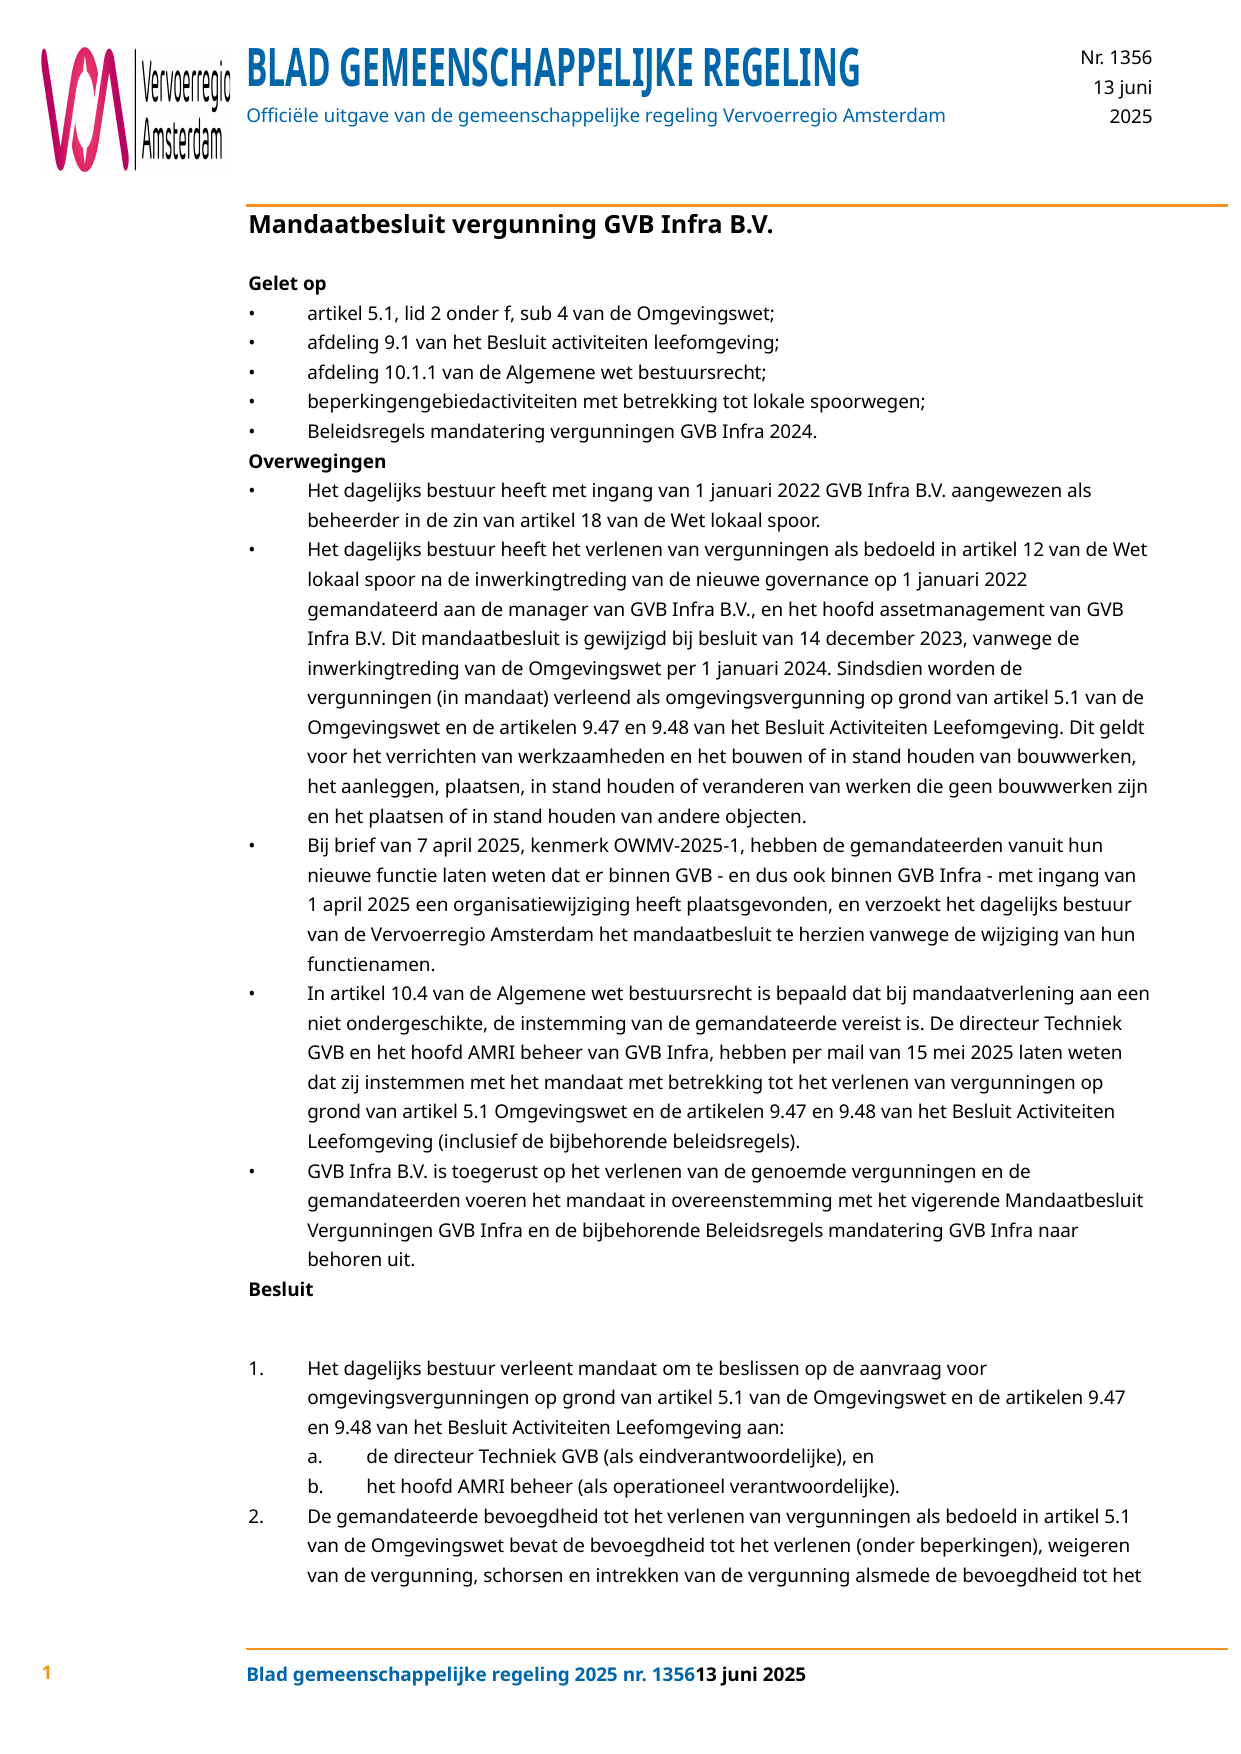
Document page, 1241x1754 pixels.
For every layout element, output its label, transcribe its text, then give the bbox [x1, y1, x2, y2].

text Besluit [248, 1276, 1152, 1302]
text Overwegingen [248, 448, 1152, 473]
list afdeling 10.1.1 van de Algemene wet bestuursrecht; [248, 359, 1152, 385]
list De gemandateerde bevoegdheid tot het verlenen van vergunningen als bedoeld in artikel 5.1 van de Omgevingswet bevat de bevoegdheid tot het verlenen (onder beperkingen), weigeren van de vergunning, schorsen en intrekken van de vergunning alsmede de bevoegdheid tot het [248, 1503, 1152, 1588]
list artikel 5.1, lid 2 onder f, sub 4 van de Omgevingswet; [248, 300, 1152, 326]
list beperkingengebiedactiviteiten met betrekking tot lokale spoorwegen; [248, 389, 1152, 414]
list Het dagelijks bestuur heeft het verlenen van vergunningen als bedoeld in artikel 12 van de Wet lokaal spoor na de inwerkingtreding van de nieuwe governance op 1 januari 2022 gemandateerd aan de manager van GVB Infra B.V., en het hoofd assetmanagement van GVB Infra B.V. Dit mandaatbesluit is gewijzigd bij besluit van 14 december 2023, vanwege de inwerkingtreding van de Omgevingswet per 1 januari 2024. Sindsdien worden de vergunningen (in mandaat) verleend als omgevingsvergunning op grond van artikel 5.1 van de Omgevingswet en de artikelen 9.47 en 9.48 van het Besluit Activiteiten Leefomgeving. Dit geldt voor het verrichten van werkzaamheden en het bouwen of in stand houden van bouwwerken, het aanleggen, plaatsen, in stand houden of veranderen van werken die geen bouwwerken zijn en het plaatsen of in stand houden van andere objecten. [248, 537, 1152, 828]
list Beleidsregels mandatering vergunningen GVB Infra 2024. [248, 418, 1152, 444]
list afdeling 9.1 van het Besluit activiteiten leefomgeving; [248, 329, 1152, 355]
list Het dagelijks bestuur heeft met ingang van 1 januari 2022 GVB Infra B.V. aangewezen als beheerder in de zin van artikel 18 van de Wet lokaal spoor. [248, 477, 1152, 533]
list Het dagelijks bestuur verleent mandaat om te beslissen op de aanvraag voor omgevingsvergunningen op grond van artikel 5.1 van de Omgevingswet en de artikelen 9.47 en 9.48 van het Besluit Activiteiten Leefomgeving aan: [248, 1355, 1152, 1440]
list GVB Infra B.V. is toegerust op het verlenen van de genoemde vergunningen en de gemandateerden voeren het mandaat in overeenstemming met het vigerende Mandaatbesluit Vergunningen GVB Infra en de bijbehorende Beleidsregels mandatering GVB Infra naar behoren uit. [248, 1158, 1152, 1272]
list In artikel 10.4 van de Algemene wet bestuursrecht is bepaald dat bij mandaatverlening aan een niet ondergeschikte, de instemming van de gemandateerde vereist is. De directeur Techniek GVB en het hoofd AMRI beheer van GVB Infra, hebben per mail van 15 mei 2025 laten weten dat zij instemmen met het mandaat met betrekking tot het verlenen van vergunningen op grond van artikel 5.1 Omgevingswet en de artikelen 9.47 en 9.48 van het Besluit Activiteiten Leefomgeving (inclusief de bijbehorende beleidsregels). [248, 980, 1152, 1154]
list Bij brief van 7 april 2025, kenmerk OWMV-2025-1, hebben de gemandateerden vanuit hun nieuwe functie laten weten dat er binnen GVB - en dus ook binnen GVB Infra - met ingang van 1 april 2025 een organisatiewijziging heeft plaatsgevonden, en verzoekt het dagelijks bestuur van de Vervoerregio Amsterdam het mandaatbesluit te herzien vanwege de wijziging van hun functienamen. [248, 832, 1152, 976]
list de directeur Techniek GVB (als eindverantwoordelijke), en [307, 1444, 1152, 1469]
picture [41, 47, 231, 172]
text Gelet op [248, 270, 1152, 296]
list het hoofd AMRI beheer (als operationeel verantwoordelijke). [307, 1473, 1152, 1499]
text Mandaatbesluit vergunning GVB Infra B.V. [248, 207, 1152, 241]
